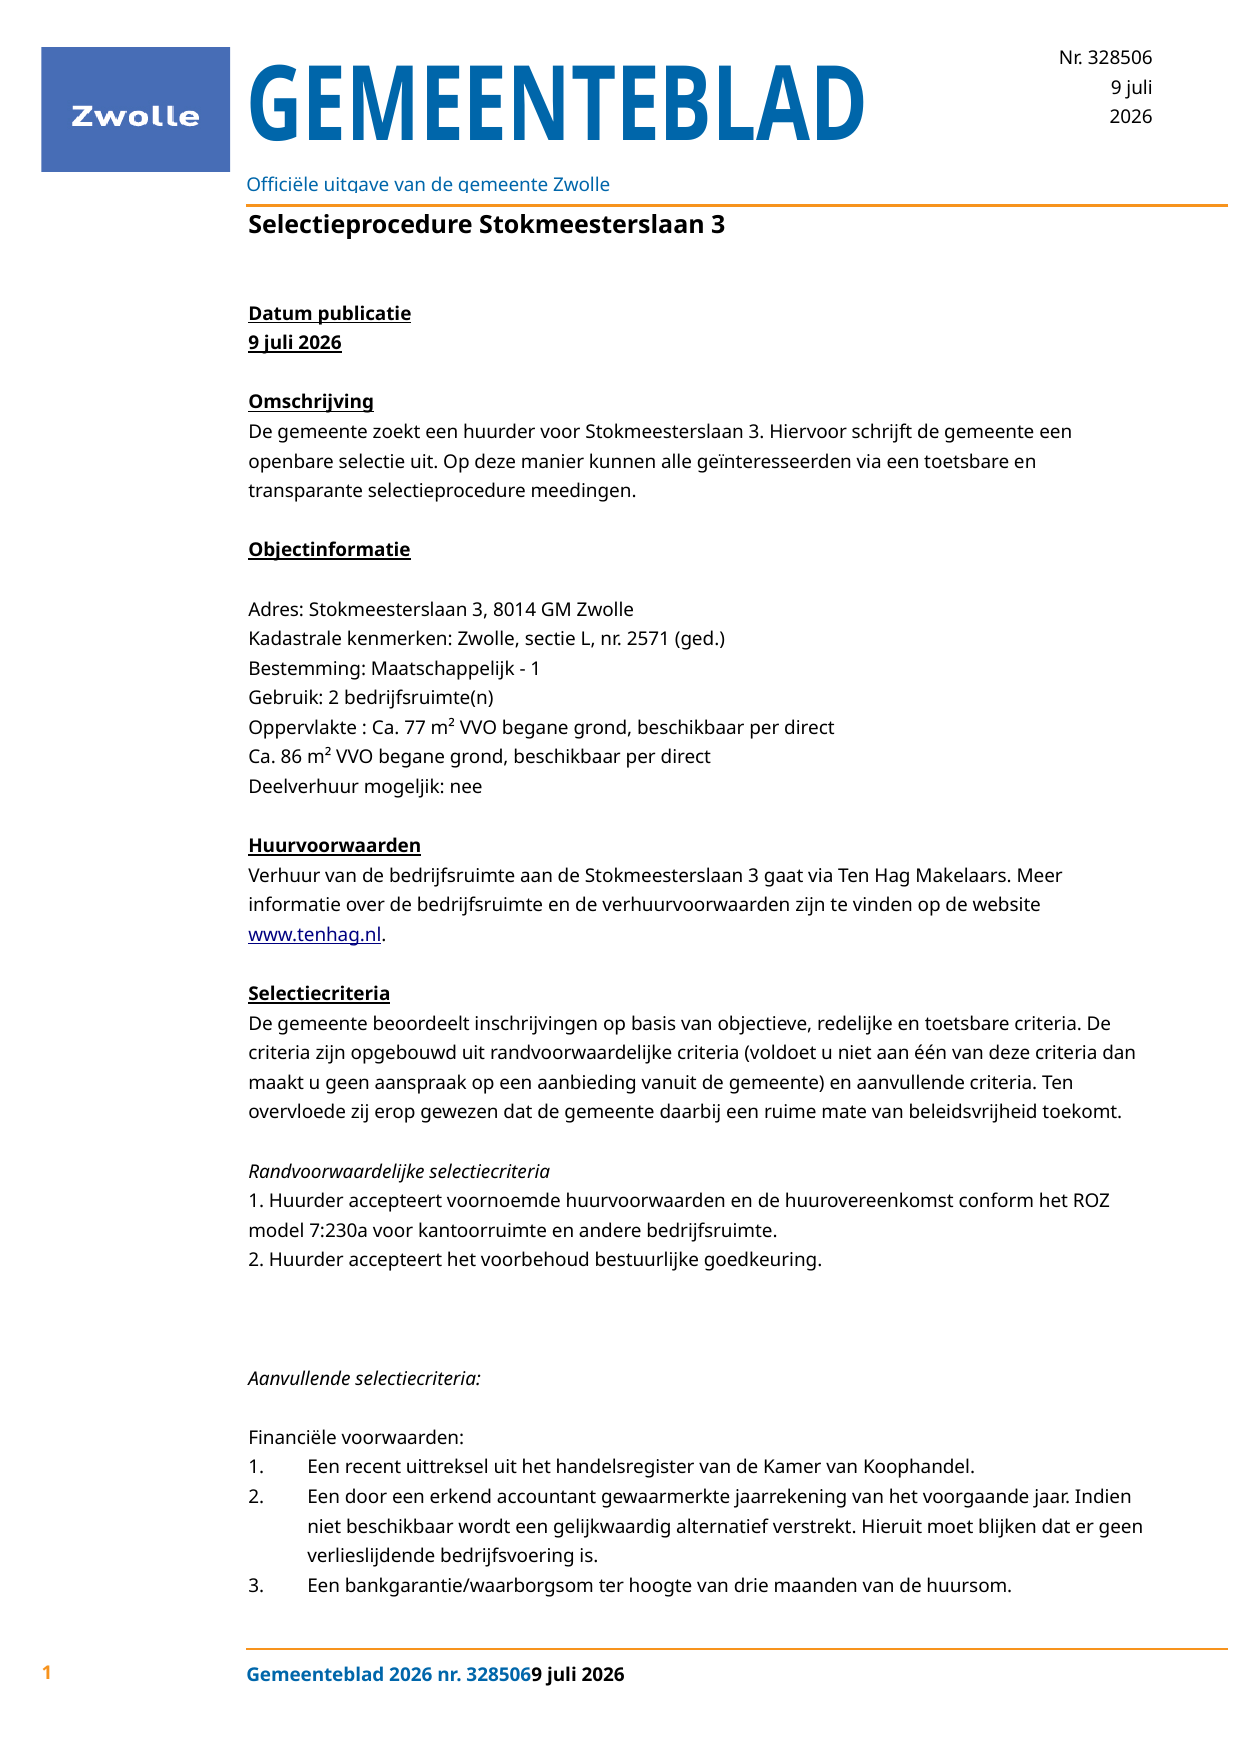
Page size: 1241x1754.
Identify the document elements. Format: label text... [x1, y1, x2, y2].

text De gemeente zoekt een huurder voor Stokmeesterslaan 3. Hiervoor schrijft de gemeente een openbare selectie uit. Op deze manier kunnen alle geïnteresseerden via een toetsbare en transparante selectieprocedure meedingen. [248, 418, 1152, 503]
text 9 juli 2026 [248, 329, 1152, 355]
text Verhuur van de bedrijfsruimte aan de Stokmeesterslaan 3 gaat via Ten Hag Makelaars. Meer informatie over de bedrijfsruimte en de verhuurvoorwaarden zijn te vinden op de website www.tenhag.nl. [248, 862, 1152, 947]
text Objectinformatie [248, 537, 1152, 562]
text Aanvullende selectiecriteria: [248, 1365, 1152, 1391]
text Selectiecriteria [248, 980, 1152, 1006]
text Adres: Stokmeesterslaan 3, 8014 GM Zwolle [248, 596, 1152, 621]
text Datum publicatie [248, 300, 1152, 326]
text Ca. 86 m² VVO begane grond, beschikbaar per direct [248, 744, 1152, 769]
text Selectieprocedure Stokmeesterslaan 3 [248, 207, 1152, 241]
text De gemeente beoordeelt inschrijvingen op basis van objectieve, redelijke en toetsbare criteria. De criteria zijn opgebouwd uit randvoorwaardelijke criteria (voldoet u niet aan één van deze criteria dan maakt u geen aanspraak op een aanbieding vanuit de gemeente) en aanvullende criteria. Ten overvloede zij erop gewezen dat de gemeente daarbij een ruime mate van beleidsvrijheid toekomt. [248, 1010, 1152, 1124]
text Financiële voorwaarden: [248, 1424, 1152, 1450]
list Een door een erkend accountant gewaarmerkte jaarrekening van het voorgaande jaar. Indien niet beschikbaar wordt een gelijkwaardig alternatief verstrekt. Hieruit moet blijken dat er geen verlieslijdende bedrijfsvoering is. [248, 1483, 1152, 1568]
text 1. Huurder accepteert voornoemde huurvoorwaarden en de huurovereenkomst conform het ROZ model 7:230a voor kantoorruimte en andere bedrijfsruimte. [248, 1187, 1152, 1243]
picture [41, 47, 231, 172]
text 2. Huurder accepteert het voorbehoud bestuurlijke goedkeuring. [248, 1247, 1152, 1272]
text Randvoorwaardelijke selectiecriteria [248, 1158, 1152, 1183]
text Gebruik: 2 bedrijfsruimte(n) [248, 684, 1152, 710]
list Een bankgarantie/waarborgsom ter hoogte van drie maanden van de huursom. [248, 1572, 1152, 1598]
text Bestemming: Maatschappelijk - 1 [248, 655, 1152, 681]
text Kadastrale kenmerken: Zwolle, sectie L, nr. 2571 (ged.) [248, 625, 1152, 651]
text Omschrijving [248, 389, 1152, 414]
text Oppervlakte : Ca. 77 m² VVO begane grond, beschikbaar per direct [248, 714, 1152, 740]
text Huurvoorwaarden [248, 832, 1152, 858]
list Een recent uittreksel uit het handelsregister van de Kamer van Koophandel. [248, 1454, 1152, 1479]
text Deelverhuur mogeljik: nee [248, 773, 1152, 799]
